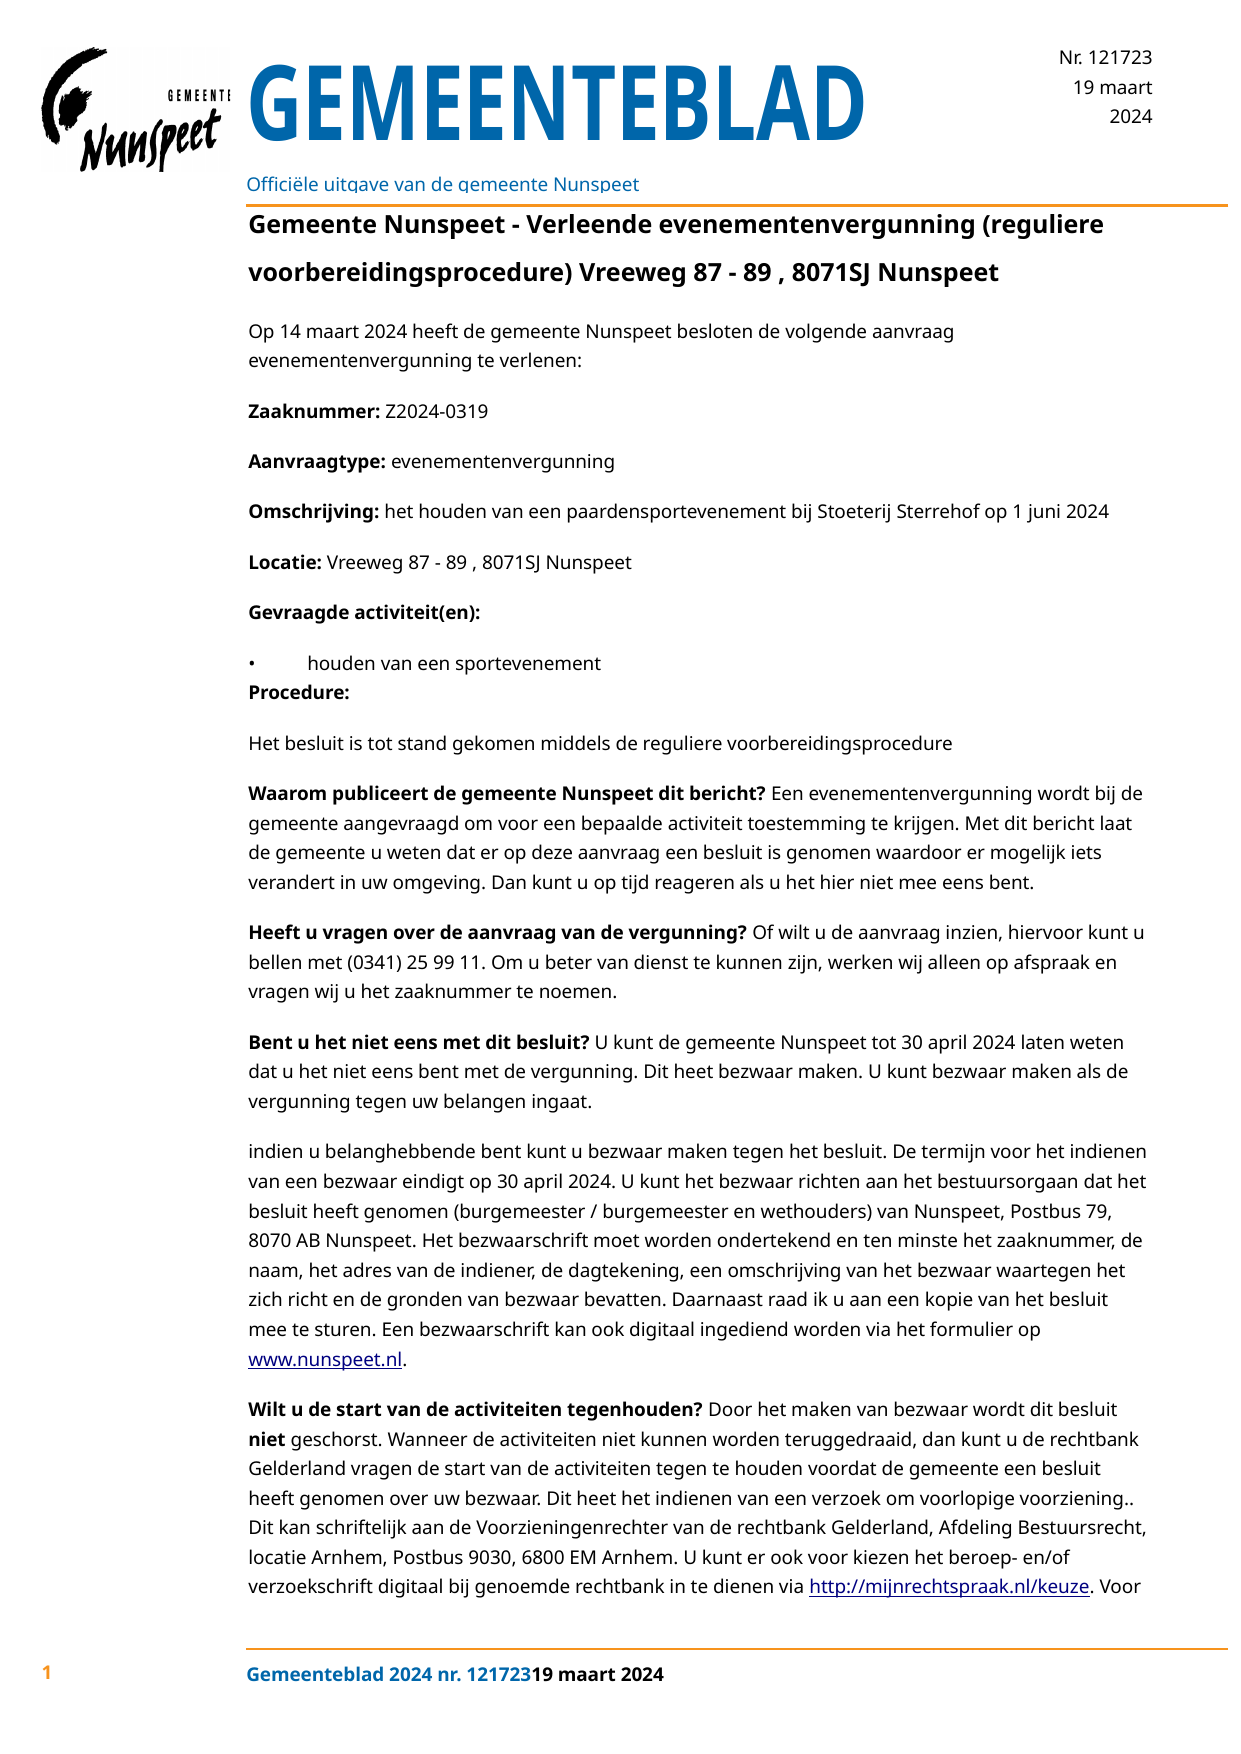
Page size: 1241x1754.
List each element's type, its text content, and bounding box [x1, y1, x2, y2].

text Het besluit is tot stand gekomen middels de reguliere voorbereidingsprocedure [248, 730, 1152, 756]
text Aanvraagtype: evenementenvergunning [248, 448, 1152, 474]
text Gevraagde activiteit(en): [248, 599, 1152, 625]
picture [41, 47, 231, 172]
text Gemeente Nunspeet - Verleende evenementenvergunning (reguliere voorbereidingsprocedure) Vreeweg 87 - 89 , 8071SJ Nunspeet [248, 207, 1152, 288]
text Zaaknummer: Z2024-0319 [248, 398, 1152, 424]
text Procedure: [248, 679, 1152, 705]
text Omschrijving: het houden van een paardensportevenement bij Stoeterij Sterrehof op 1 juni 2024 [248, 499, 1152, 524]
text Heeft u vragen over de aanvraag van de vergunning? Of wilt u de aanvraag inzien, hiervoor kunt u bellen met (0341) 25 99 11. Om u beter van dienst te kunnen zijn, werken wij alleen op afspraak en vragen wij u het zaaknummer te noemen. [248, 919, 1152, 1004]
text Wilt u de start van de activiteiten tegenhouden? Door het maken van bezwaar wordt dit besluit niet geschorst. Wanneer de activiteiten niet kunnen worden teruggedraaid, dan kunt u de rechtbank Gelderland vragen de start van de activiteiten tegen te houden voordat de gemeente een besluit heeft genomen over uw bezwaar. Dit heet het indienen van een verzoek om voorlopige voorziening.. Dit kan schriftelijk aan de Voorzieningenrechter van de rechtbank Gelderland, Afdeling Bestuursrecht, locatie Arnhem, Postbus 9030, 6800 EM Arnhem. U kunt er ook voor kiezen het beroep- en/of verzoekschrift digitaal bij genoemde rechtbank in te dienen via http://mijnrechtspraak.nl/keuze. Voor [248, 1396, 1152, 1599]
text Waarom publiceert de gemeente Nunspeet dit bericht? Een evenementenvergunning wordt bij de gemeente aangevraagd om voor een bepaalde activiteit toestemming te krijgen. Met dit bericht laat de gemeente u weten dat er op deze aanvraag een besluit is genomen waardoor er mogelijk iets verandert in uw omgeving. Dan kunt u op tijd reageren als u het hier niet mee eens bent. [248, 780, 1152, 895]
list houden van een sportevenement [248, 650, 1152, 676]
text Op 14 maart 2024 heeft de gemeente Nunspeet besloten de volgende aanvraag evenementenvergunning te verlenen: [248, 318, 1152, 373]
text Bent u het niet eens met dit besluit? U kunt de gemeente Nunspeet tot 30 april 2024 laten weten dat u het niet eens bent met de vergunning. Dit heet bezwaar maken. U kunt bezwaar maken als de vergunning tegen uw belangen ingaat. [248, 1029, 1152, 1114]
text Locatie: Vreeweg 87 - 89 , 8071SJ Nunspeet [248, 549, 1152, 575]
text indien u belanghebbende bent kunt u bezwaar maken tegen het besluit. De termijn voor het indienen van een bezwaar eindigt op 30 april 2024. U kunt het bezwaar richten aan het bestuursorgaan dat het besluit heeft genomen (burgemeester / burgemeester en wethouders) van Nunspeet, Postbus 79, 8070 AB Nunspeet. Het bezwaarschrift moet worden ondertekend en ten minste het zaaknummer, de naam, het adres van de indiener, de dagtekening, een omschrijving van het bezwaar waartegen het zich richt en de gronden van bezwaar bevatten. Daarnaast raad ik u aan een kopie van het besluit mee te sturen. Een bezwaarschrift kan ook digitaal ingediend worden via het formulier op www.nunspeet.nl. [248, 1139, 1152, 1372]
